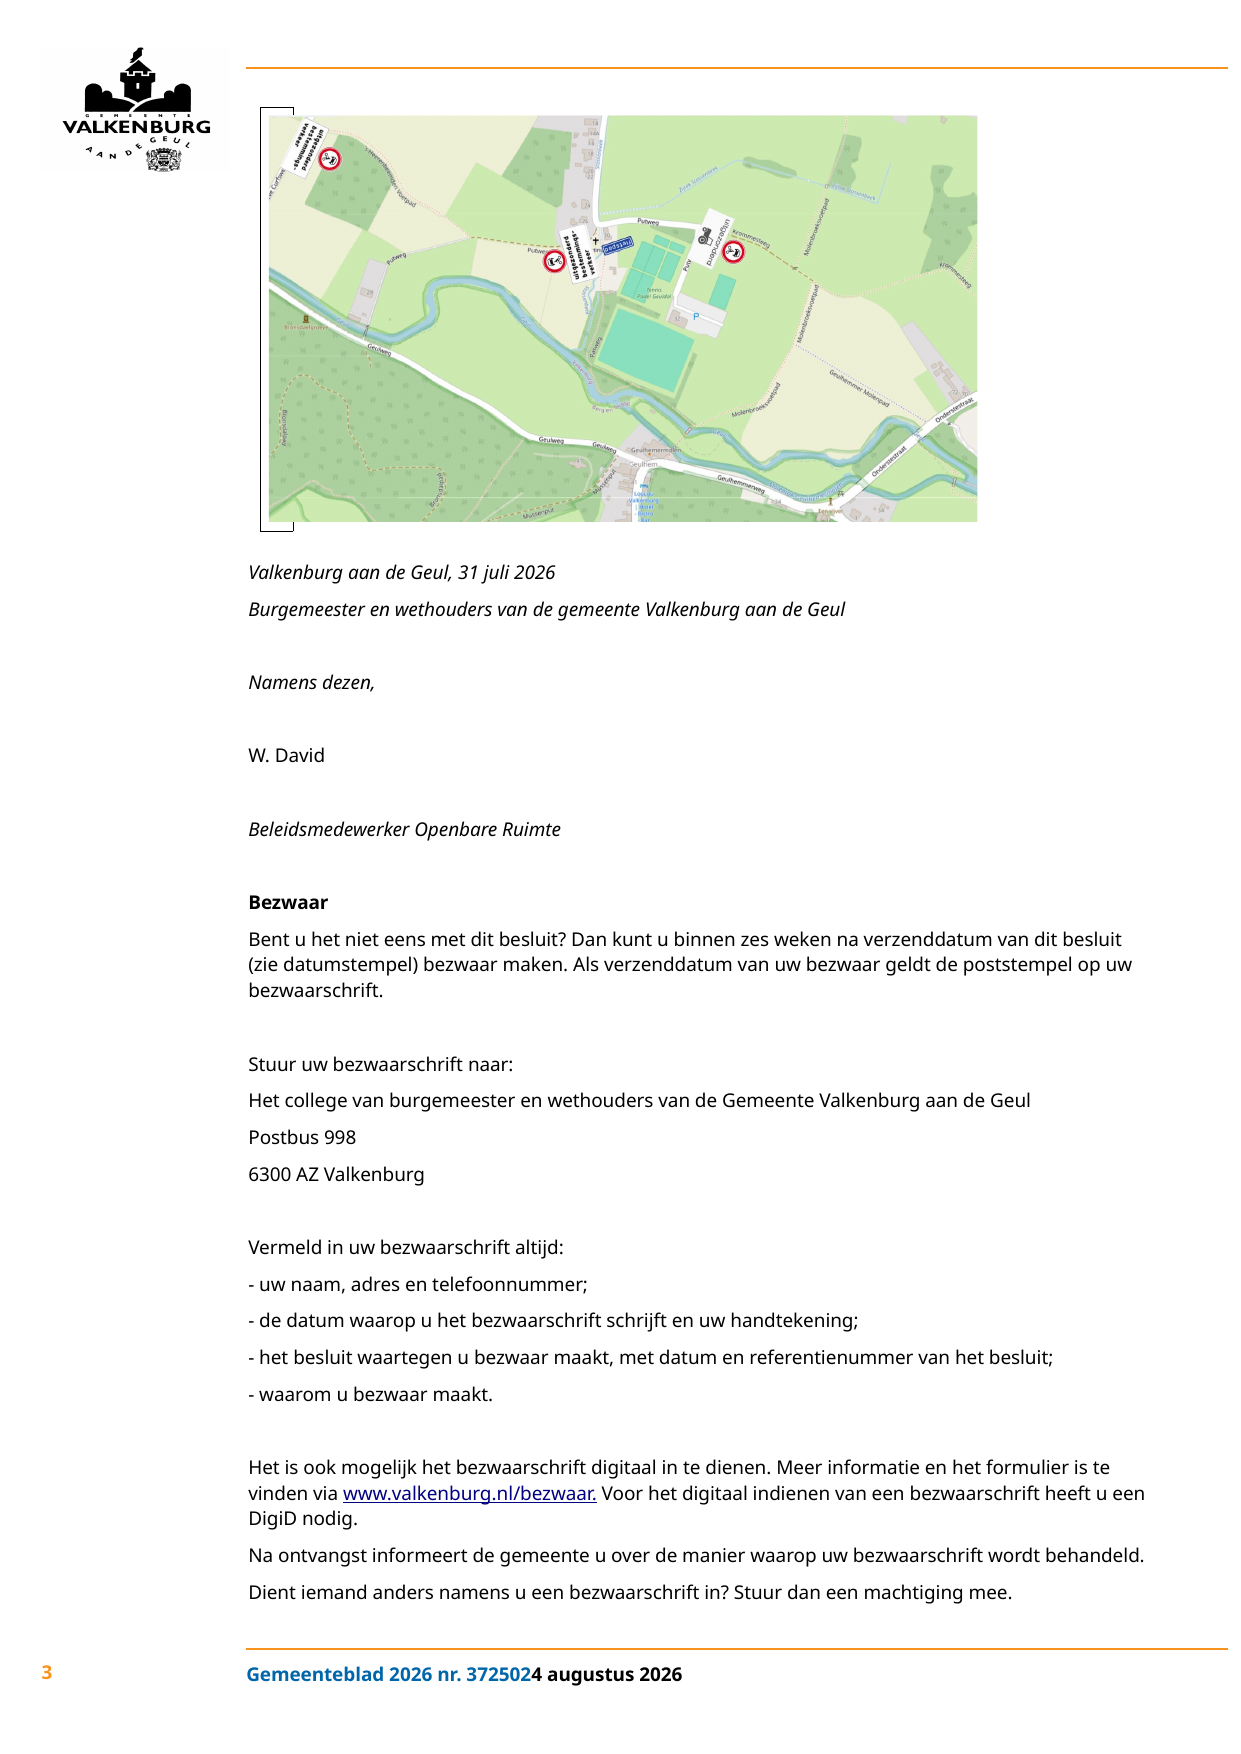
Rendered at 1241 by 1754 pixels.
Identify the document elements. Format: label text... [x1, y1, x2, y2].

text Bent u het niet eens met dit besluit? Dan kunt u binnen zes weken na verzenddatum van dit besluit (zie datumstempel) bezwaar maken. Als verzenddatum van uw bezwaar geldt de poststempel op uw bezwaarschrift. [248, 926, 1152, 1003]
text W. David [248, 743, 1152, 768]
text Dient iemand anders namens u een bezwaarschrift in? Stuur dan een machtiging mee. [248, 1579, 1152, 1604]
text Namens dezen, [248, 669, 1152, 695]
text - waarom u bezwaar maakt. [248, 1381, 1152, 1406]
text Na ontvangst informeert de gemeente u over de manier waarop uw bezwaarschrift wordt behandeld. [248, 1542, 1152, 1568]
text Het is ook mogelijk het bezwaarschrift digitaal in te dienen. Meer informatie en het formulier is te vinden via www.valkenburg.nl/bezwaar. Voor het digitaal indienen van een bezwaarschrift heeft u een DigiD nodig. [248, 1454, 1152, 1531]
picture [41, 47, 231, 172]
text - het besluit waartegen u bezwaar maakt, met datum en referentienummer van het besluit; [248, 1344, 1152, 1370]
text 6300 AZ Valkenburg [248, 1161, 1152, 1186]
text Bezwaar [248, 889, 1152, 915]
text - de datum waarop u het bezwaarschrift schrijft en uw handtekening; [248, 1307, 1152, 1333]
text Valkenburg aan de Geul, 31 juli 2026 [248, 559, 1152, 585]
text Postbus 998 [248, 1124, 1152, 1150]
text Burgemeester en wethouders van de gemeente Valkenburg aan de Geul [248, 596, 1152, 622]
text Beleidsmedewerker Openbare Ruimte [248, 816, 1152, 842]
text - uw naam, adres en telefoonnummer; [248, 1271, 1152, 1296]
text Het college van burgemeester en wethouders van de Gemeente Valkenburg aan de Geul [248, 1087, 1152, 1113]
text Stuur uw bezwaarschrift naar: [248, 1051, 1152, 1076]
picture [268, 115, 978, 522]
text Vermeld in uw bezwaarschrift altijd: [248, 1234, 1152, 1260]
